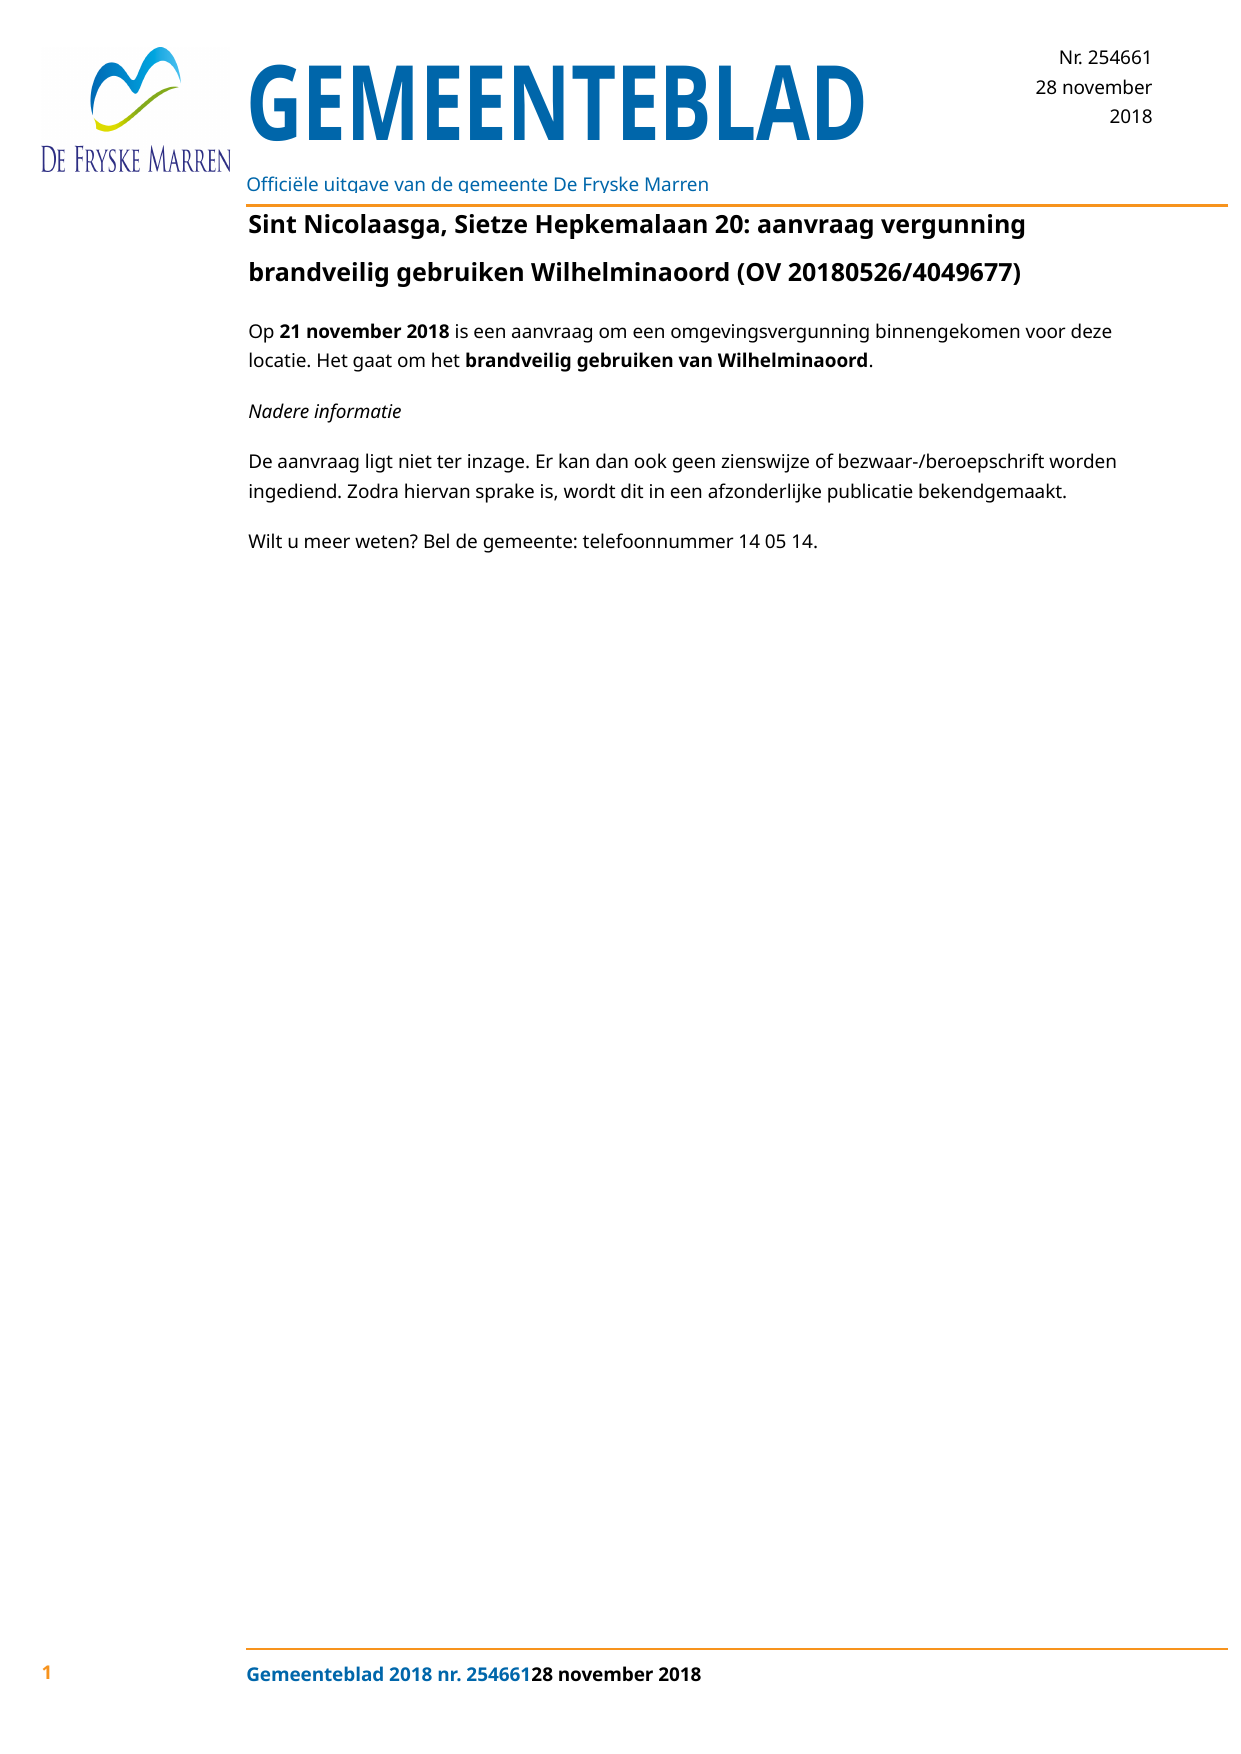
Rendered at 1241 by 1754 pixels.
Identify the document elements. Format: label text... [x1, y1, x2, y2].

picture [41, 47, 231, 172]
text Sint Nicolaasga, Sietze Hepkemalaan 20: aanvraag vergunning brandveilig gebruiken Wilhelminaoord (OV 20180526/4049677) [248, 207, 1152, 288]
text Wilt u meer weten? Bel de gemeente: telefoonnummer 14 05 14. [248, 528, 1152, 554]
text Op 21 november 2018 is een aanvraag om een omgevingsvergunning binnengekomen voor deze locatie. Het gaat om het brandveilig gebruiken van Wilhelminaoord. [248, 318, 1152, 373]
text De aanvraag ligt niet ter inzage. Er kan dan ook geen zienswijze of bezwaar-/beroepschrift worden ingediend. Zodra hiervan sprake is, wordt dit in een afzonderlijke publicatie bekendgemaakt. [248, 448, 1152, 504]
text Nadere informatie [248, 398, 1152, 424]
